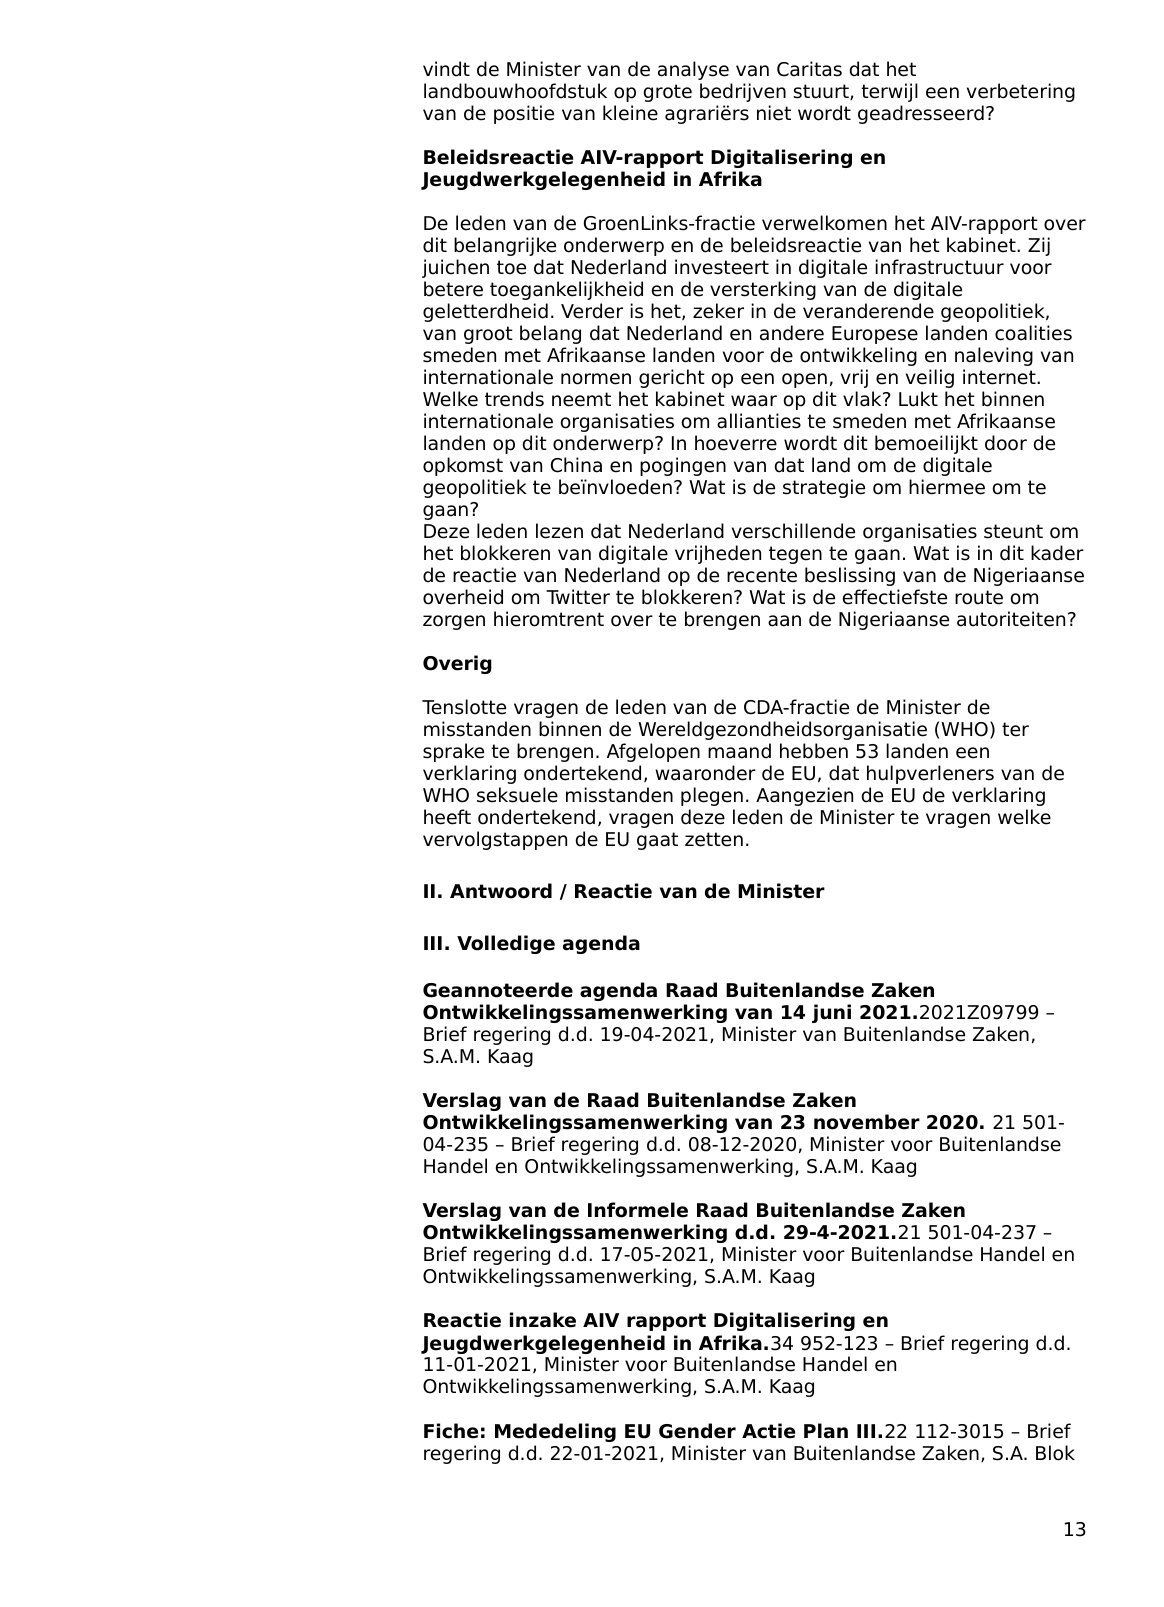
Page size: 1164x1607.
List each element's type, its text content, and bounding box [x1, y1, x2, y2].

text Verslag van de Raad Buitenlandse Zaken Ontwikkelingssamenwerking van 23 november 2020. 21 501-04-235 – Brief regering d.d. 08-12-2020, Minister voor Buitenlandse Handel en Ontwikkelingssamenwerking, S.A.M. Kaag [422, 1090, 1087, 1178]
subtitle Overig [422, 653, 1087, 675]
text Reactie inzake AIV rapport Digitalisering en Jeugdwerkgelegenheid in Afrika.34 952-123 – Brief regering d.d. 11-01-2021, Minister voor Buitenlandse Handel en Ontwikkelingssamenwerking, S.A.M. Kaag [422, 1310, 1087, 1398]
subtitle III. Volledige agenda [422, 933, 1087, 955]
text vindt de Minister van de analyse van Caritas dat het landbouwhoofdstuk op grote bedrijven stuurt, terwijl een verbetering van de positie van kleine agrariërs niet wordt geadresseerd? [422, 59, 1087, 125]
text Geannoteerde agenda Raad Buitenlandse Zaken Ontwikkelingssamenwerking van 14 juni 2021.2021Z09799 – Brief regering d.d. 19-04-2021, Minister van Buitenlandse Zaken, S.A.M. Kaag [422, 980, 1087, 1068]
subtitle II. Antwoord / Reactie van de Minister [422, 881, 1087, 903]
subtitle Beleidsreactie AIV-rapport Digitalisering en Jeugdwerkgelegenheid in Afrika [422, 147, 1087, 191]
text Deze leden lezen dat Nederland verschillende organisaties steunt om het blokkeren van digitale vrijheden tegen te gaan. Wat is in dit kader de reactie van Nederland op de recente beslissing van de Nigeriaanse overheid om Twitter te blokkeren? Wat is de effectiefste route om zorgen hieromtrent over te brengen aan de Nigeriaanse autoriteiten? [422, 521, 1087, 631]
text Verslag van de Informele Raad Buitenlandse Zaken Ontwikkelingssamenwerking d.d. 29-4-2021.21 501-04-237 – Brief regering d.d. 17-05-2021, Minister voor Buitenlandse Handel en Ontwikkelingssamenwerking, S.A.M. Kaag [422, 1200, 1087, 1288]
text Fiche: Mededeling EU Gender Actie Plan III.22 112-3015 – Brief regering d.d. 22-01-2021, Minister van Buitenlandse Zaken, S.A. Blok [422, 1421, 1087, 1464]
text De leden van de GroenLinks-fractie verwelkomen het AIV-rapport over dit belangrijke onderwerp en de beleidsreactie van het kabinet. Zij juichen toe dat Nederland investeert in digitale infrastructuur voor betere toegankelijkheid en de versterking van de digitale geletterdheid. Verder is het, zeker in de veranderende geopolitiek, van groot belang dat Nederland en andere Europese landen coalities smeden met Afrikaanse landen voor de ontwikkeling en naleving van internationale normen gericht op een open, vrij en veilig internet. Welke trends neemt het kabinet waar op dit vlak? Lukt het binnen internationale organisaties om allianties te smeden met Afrikaanse landen op dit onderwerp? In hoeverre wordt dit bemoeilijkt door de opkomst van China en pogingen van dat land om de digitale geopolitiek te beïnvloeden? Wat is de strategie om hiermee om te gaan? [422, 213, 1087, 521]
text Tenslotte vragen de leden van de CDA-fractie de Minister de misstanden binnen de Wereldgezondheidsorganisatie (WHO) ter sprake te brengen. Afgelopen maand hebben 53 landen een verklaring ondertekend, waaronder de EU, dat hulpverleners van de WHO seksuele misstanden plegen. Aangezien de EU de verklaring heeft ondertekend, vragen deze leden de Minister te vragen welke vervolgstappen de EU gaat zetten. [422, 697, 1087, 851]
